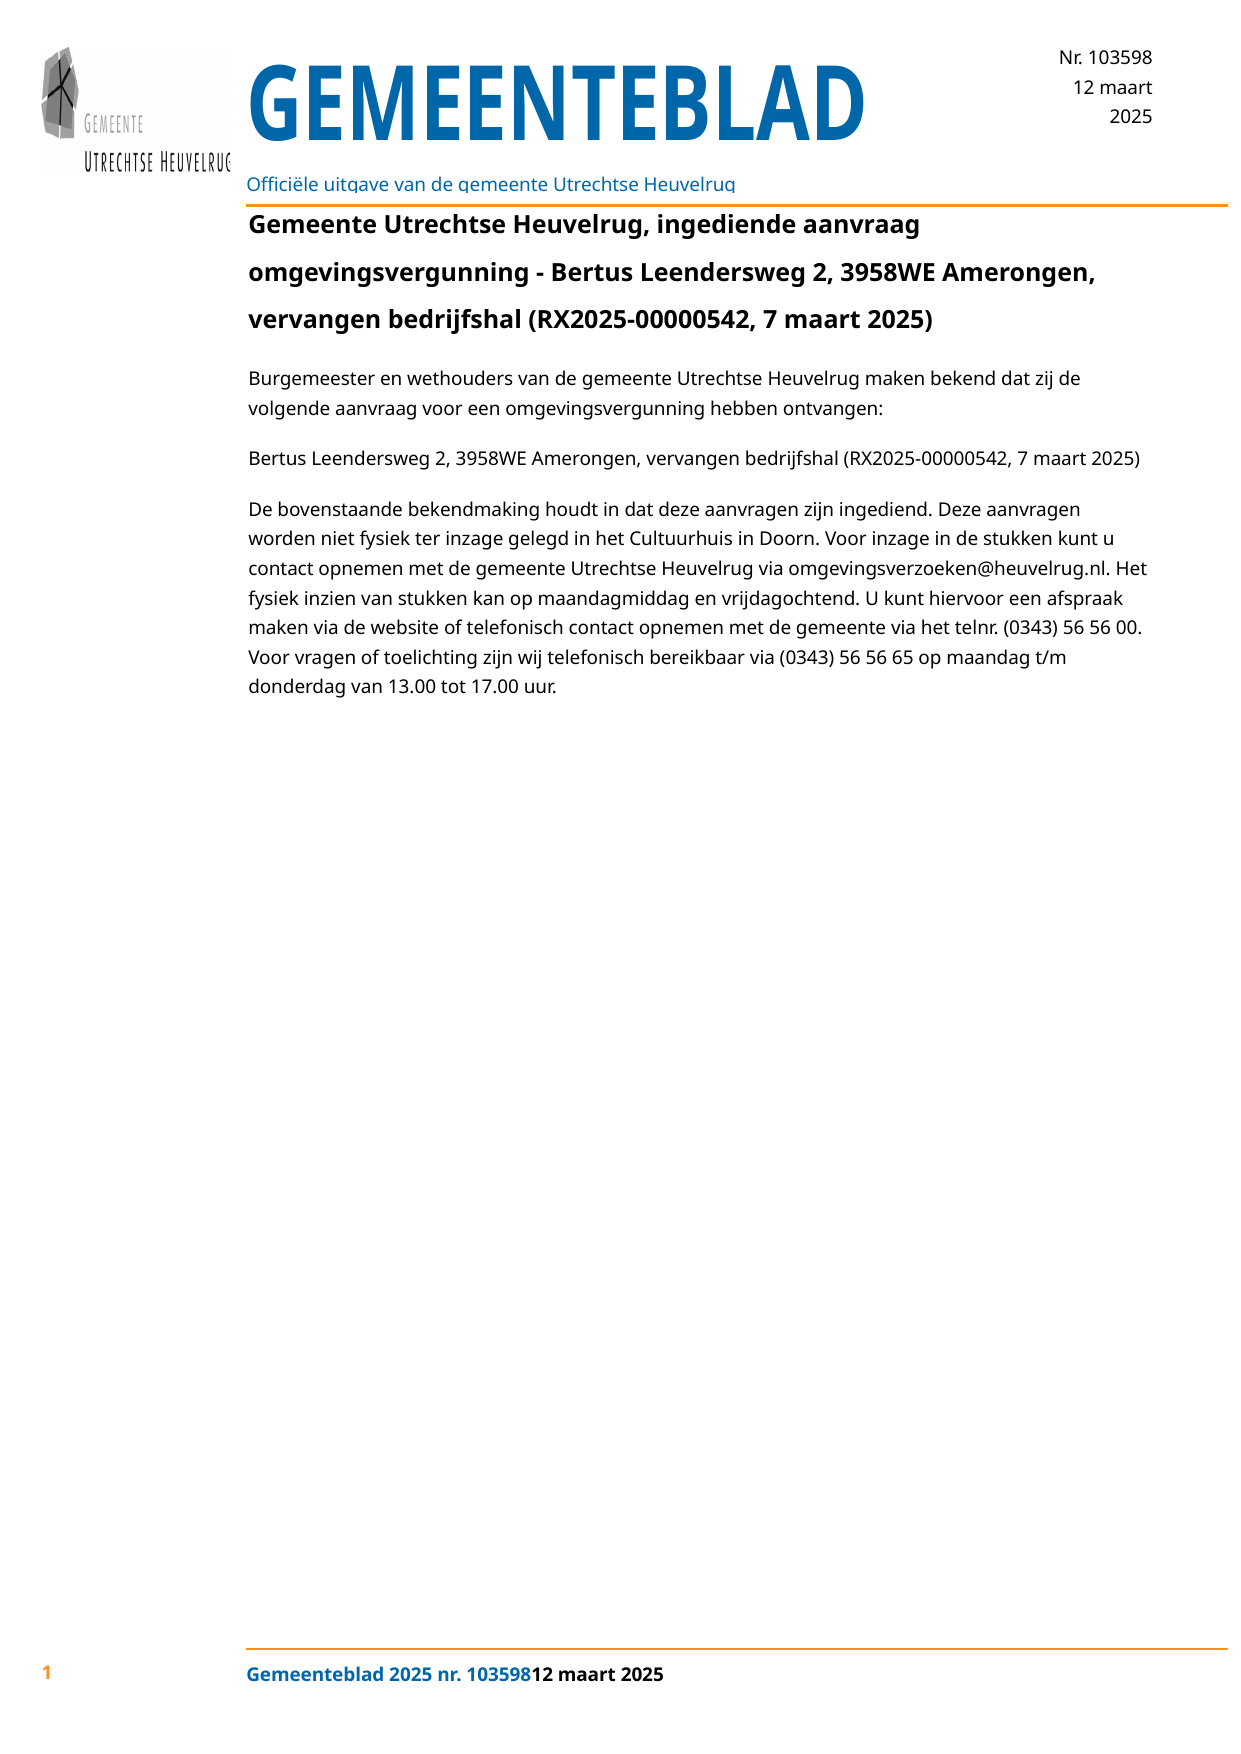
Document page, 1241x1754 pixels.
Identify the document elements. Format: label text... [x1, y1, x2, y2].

text Gemeente Utrechtse Heuvelrug, ingediende aanvraag omgevingsvergunning - Bertus Leendersweg 2, 3958WE Amerongen, vervangen bedrijfshal (RX2025-00000542, 7 maart 2025) [248, 207, 1152, 336]
text Burgemeester en wethouders van de gemeente Utrechtse Heuvelrug maken bekend dat zij de volgende aanvraag voor een omgevingsvergunning hebben ontvangen: [248, 366, 1152, 421]
text Bertus Leendersweg 2, 3958WE Amerongen, vervangen bedrijfshal (RX2025-00000542, 7 maart 2025) [248, 446, 1152, 471]
picture [41, 47, 231, 172]
text De bovenstaande bekendmaking houdt in dat deze aanvragen zijn ingediend. Deze aanvragen worden niet fysiek ter inzage gelegd in het Cultuurhuis in Doorn. Voor inzage in de stukken kunt u contact opnemen met de gemeente Utrechtse Heuvelrug via omgevingsverzoeken@heuvelrug.nl. Het fysiek inzien van stukken kan op maandagmiddag en vrijdagochtend. U kunt hiervoor een afspraak maken via de website of telefonisch contact opnemen met de gemeente via het telnr. (0343) 56 56 00. Voor vragen of toelichting zijn wij telefonisch bereikbaar via (0343) 56 56 65 op maandag t/m donderdag van 13.00 tot 17.00 uur. [248, 496, 1152, 699]
